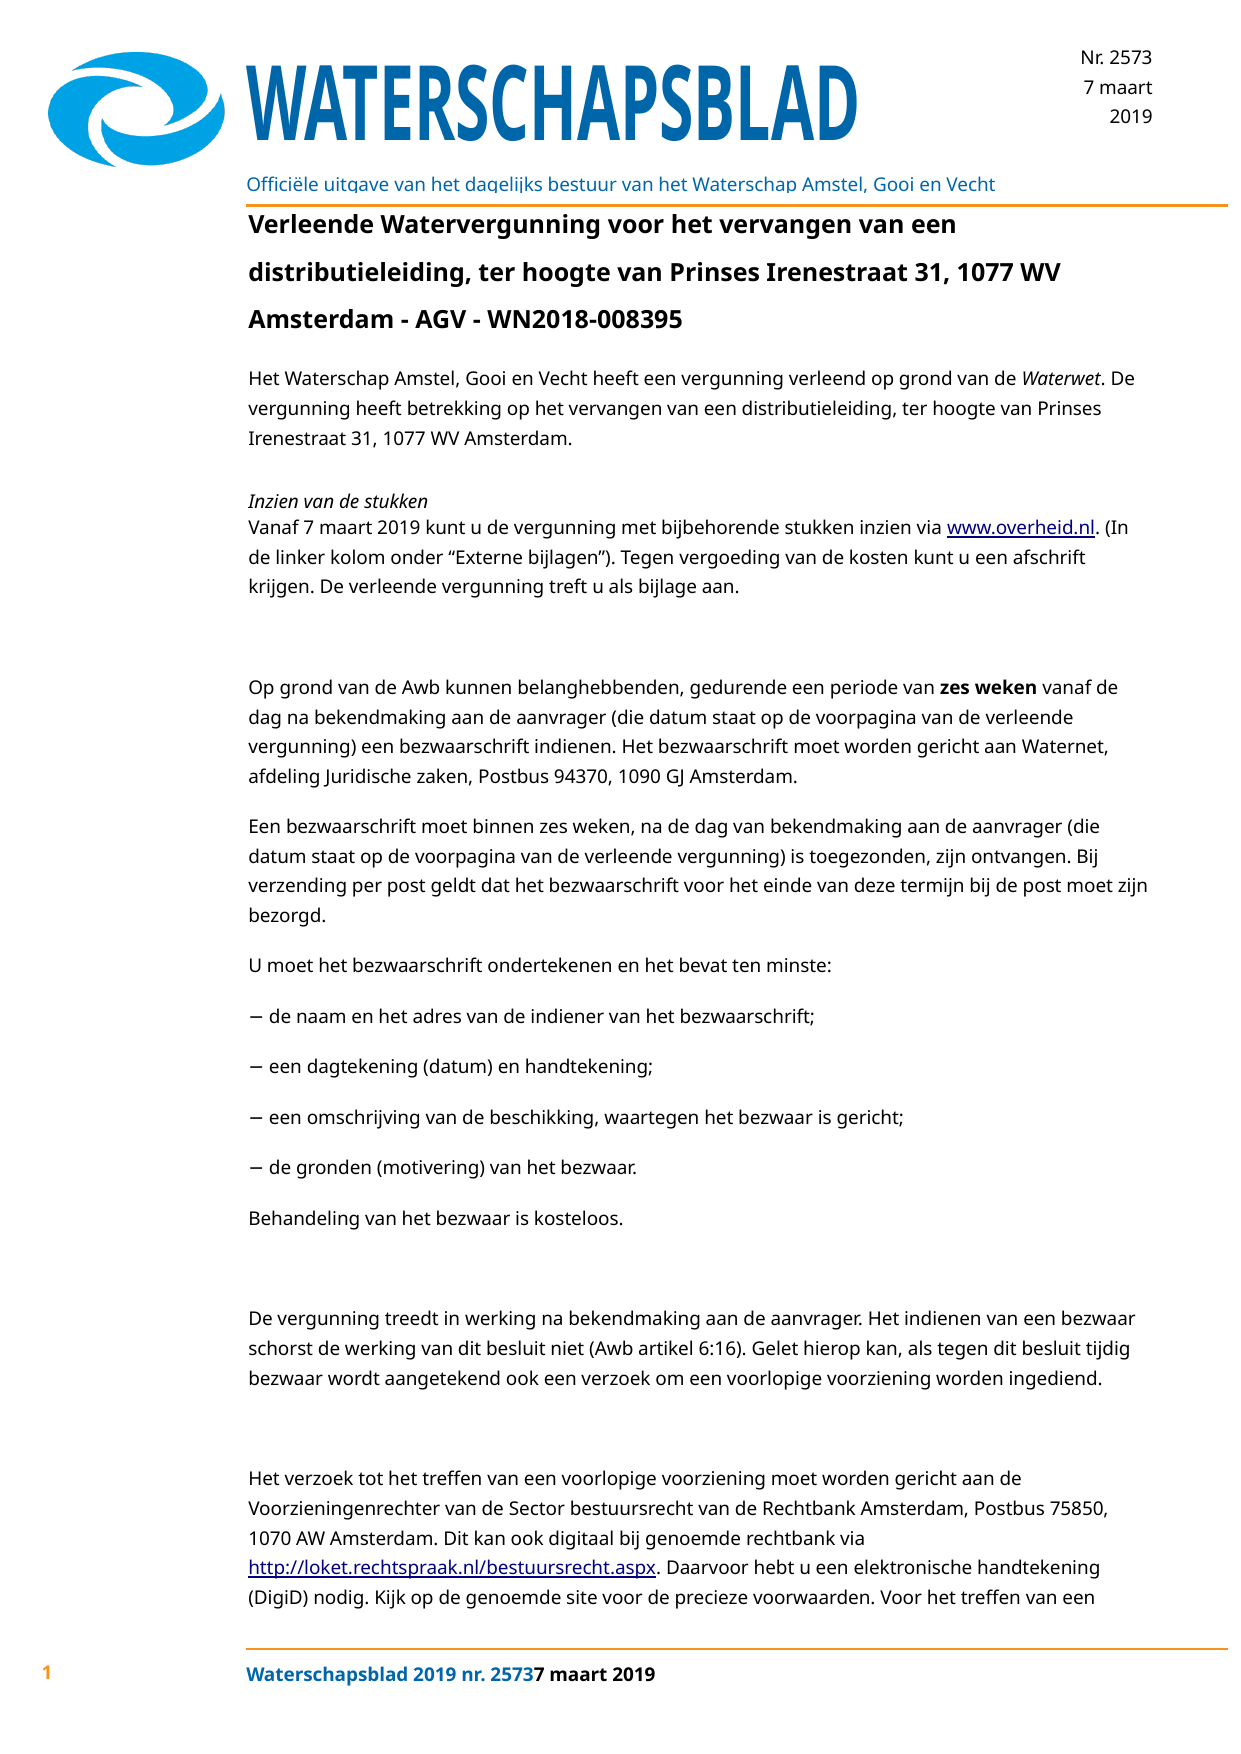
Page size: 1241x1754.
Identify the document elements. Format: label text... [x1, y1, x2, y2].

text − een dagtekening (datum) en handtekening; [248, 1053, 1152, 1079]
text De vergunning treedt in werking na bekendmaking aan de aanvrager. Het indienen van een bezwaar schorst de werking van dit besluit niet (Awb artikel 6:16). Gelet hierop kan, als tegen dit besluit tijdig bezwaar wordt aangetekend ook een verzoek om een voorlopige voorziening worden ingediend. [248, 1306, 1152, 1391]
text Het Waterschap Amstel, Gooi en Vecht heeft een vergunning verleend op grond van de Waterwet. De vergunning heeft betrekking op het vervangen van een distributieleiding, ter hoogte van Prinses Irenestraat 31, 1077 WV Amsterdam. [248, 366, 1152, 450]
text − de gronden (motivering) van het bezwaar. [248, 1154, 1152, 1180]
text Vanaf 7 maart 2019 kunt u de vergunning met bijbehorende stukken inzien via www.overheid.nl. (In de linker kolom onder “Externe bijlagen”). Tegen vergoeding van de kosten kunt u een afschrift krijgen. De verleende vergunning treft u als bijlage aan. [248, 514, 1152, 599]
text − een omschrijving van de beschikking, waartegen het bezwaar is gericht; [248, 1104, 1152, 1130]
text U moet het bezwaarschrift ondertekenen en het bevat ten minste: [248, 953, 1152, 978]
text − de naam en het adres van de indiener van het bezwaarschrift; [248, 1003, 1152, 1029]
text Een bezwaarschrift moet binnen zes weken, na de dag van bekendmaking aan de aanvrager (die datum staat op de voorpagina van de verleende vergunning) is toegezonden, zijn ontvangen. Bij verzending per post geldt dat het bezwaarschrift voor het einde van deze termijn bij de post moet zijn bezorgd. [248, 813, 1152, 928]
text Verleende Watervergunning voor het vervangen van een distributieleiding, ter hoogte van Prinses Irenestraat 31, 1077 WV Amsterdam - AGV - WN2018-008395 [248, 207, 1152, 336]
text Behandeling van het bezwaar is kosteloos. [248, 1205, 1152, 1231]
text Inzien van de stukken [248, 489, 1152, 514]
text Op grond van de Awb kunnen belanghebbenden, gedurende een periode van zes weken vanaf de dag na bekendmaking aan de aanvrager (die datum staat op de voorpagina van de verleende vergunning) een bezwaarschrift indienen. Het bezwaarschrift moet worden gericht aan Waternet, afdeling Juridische zaken, Postbus 94370, 1090 GJ Amsterdam. [248, 674, 1152, 789]
picture [41, 47, 231, 172]
text Het verzoek tot het treffen van een voorlopige voorziening moet worden gericht aan de Voorzieningenrechter van de Sector bestuursrecht van de Rechtbank Amsterdam, Postbus 75850, 1070 AW Amsterdam. Dit kan ook digitaal bij genoemde rechtbank via http://loket.rechtspraak.nl/bestuursrecht.aspx. Daarvoor hebt u een elektronische handtekening (DigiD) nodig. Kijk op de genoemde site voor de precieze voorwaarden. Voor het treffen van een [248, 1466, 1152, 1610]
